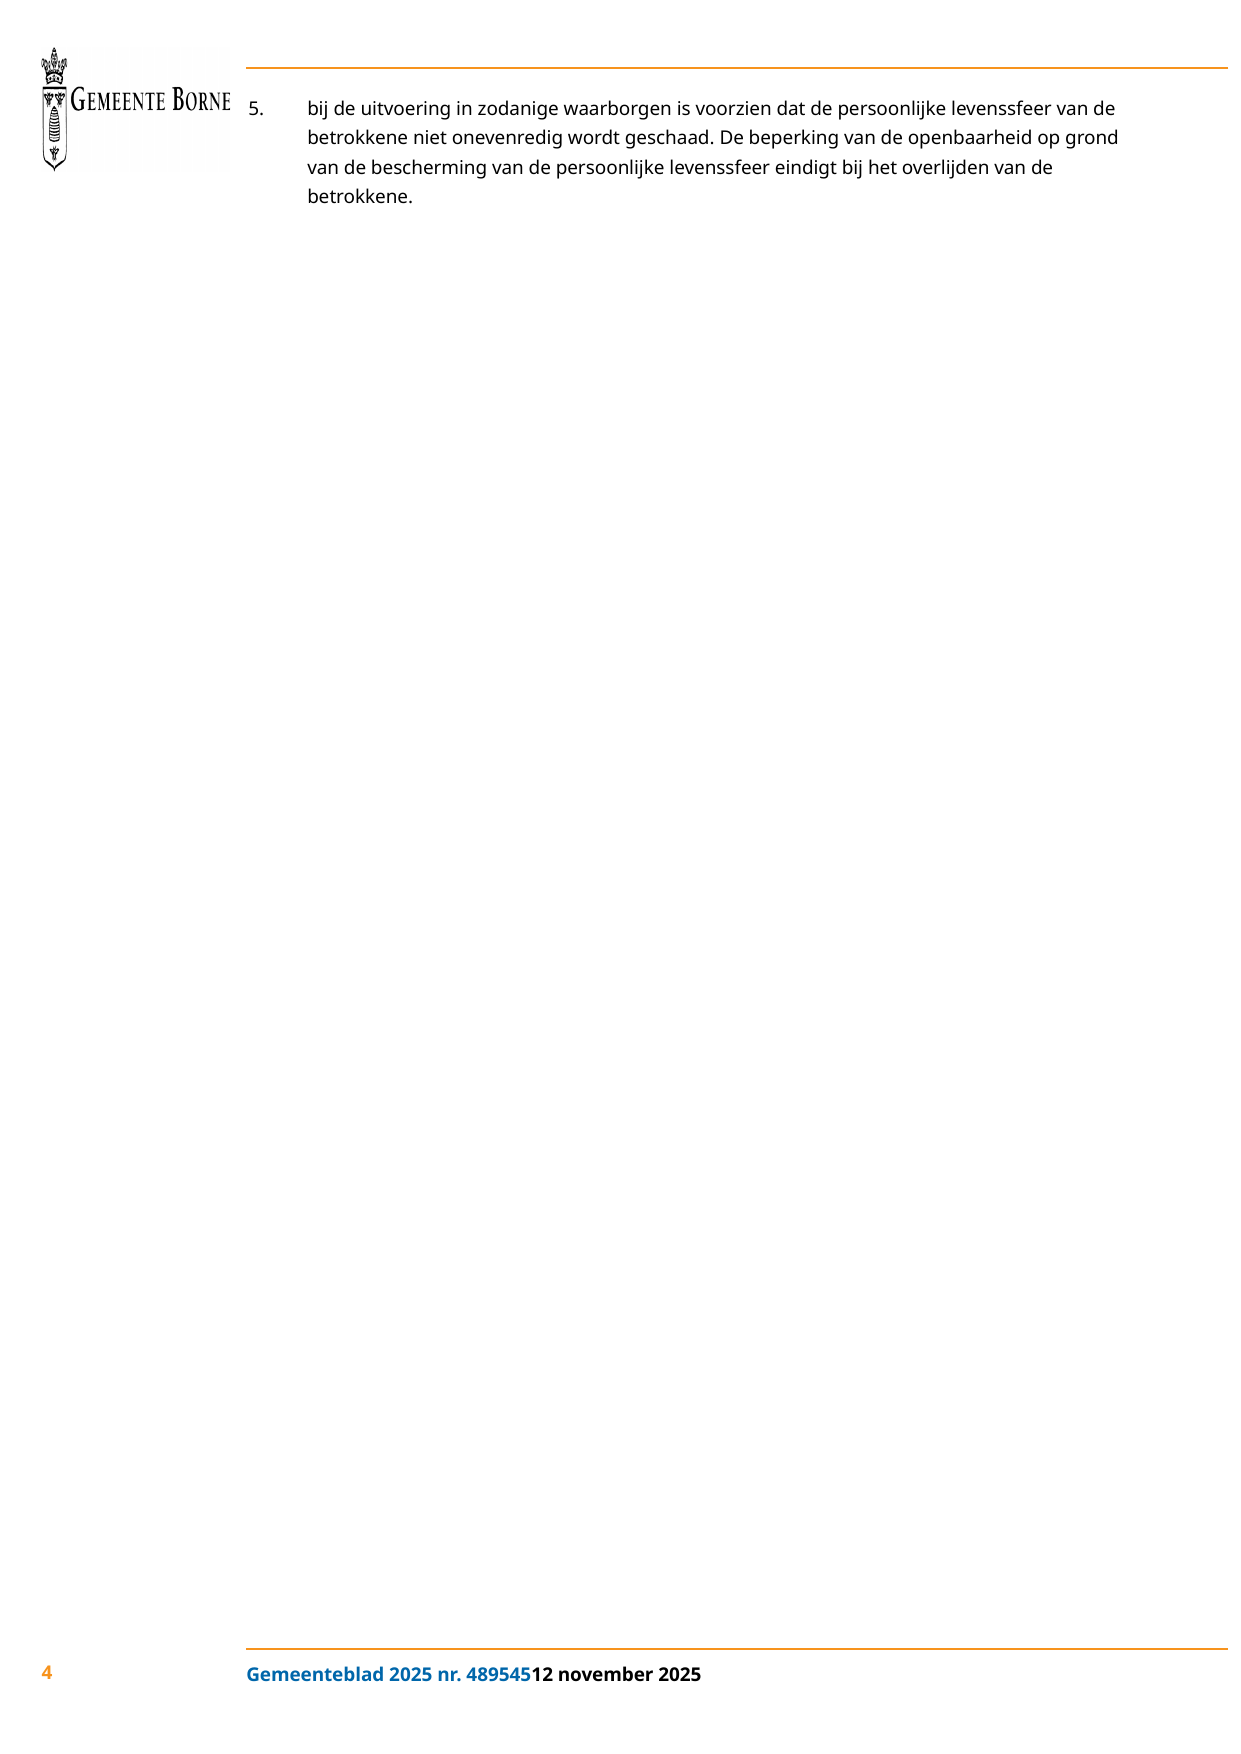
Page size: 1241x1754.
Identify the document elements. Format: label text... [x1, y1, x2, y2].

picture [41, 47, 231, 172]
list bij de uitvoering in zodanige waarborgen is voorzien dat de persoonlijke levenssfeer van de betrokkene niet onevenredig wordt geschaad. De beperking van de openbaarheid op grond van de bescherming van de persoonlijke levenssfeer eindigt bij het overlijden van de betrokkene. [248, 95, 1152, 209]
